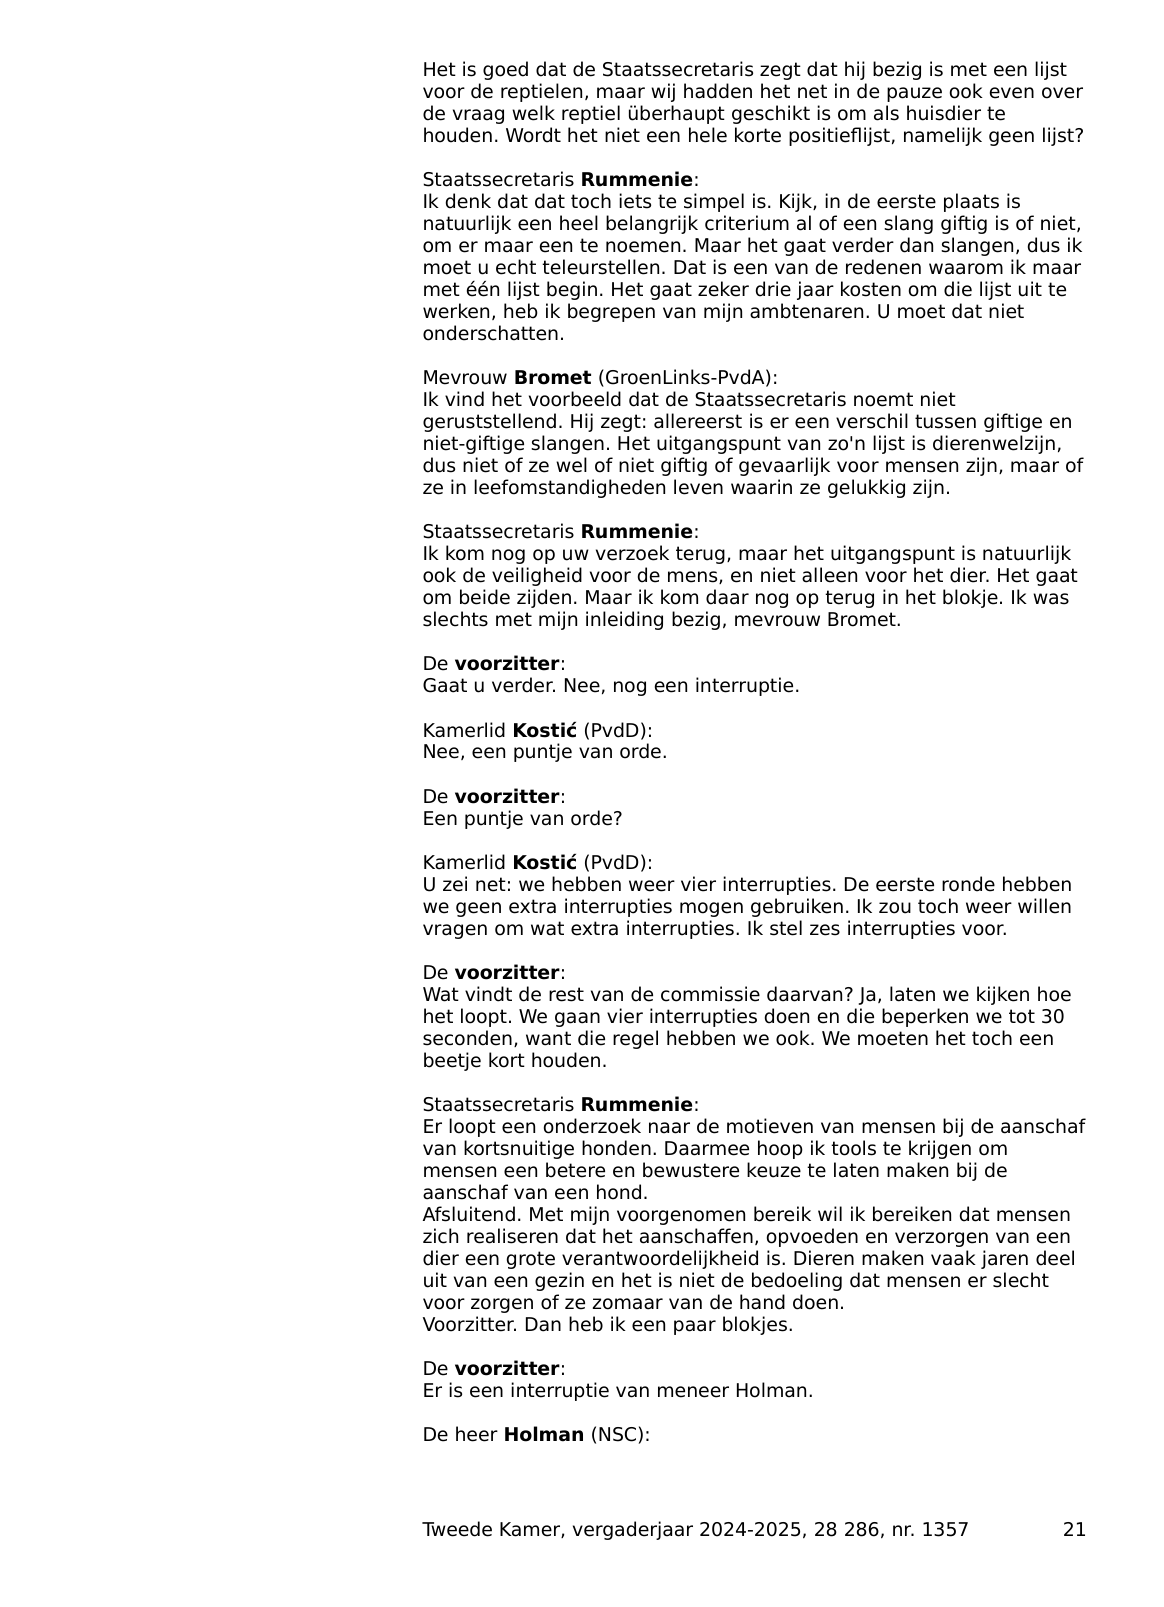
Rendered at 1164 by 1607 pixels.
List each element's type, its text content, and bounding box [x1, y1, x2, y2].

text Kamerlid Kostić (PvdD): [422, 719, 1087, 741]
text Een puntje van orde? [422, 808, 1087, 829]
text De voorzitter: [422, 786, 1087, 808]
text De voorzitter: [422, 962, 1087, 984]
text Gaat u verder. Nee, nog een interruptie. [422, 675, 1087, 697]
text Staatssecretaris Rummenie: [422, 1094, 1087, 1116]
text De voorzitter: [422, 1358, 1087, 1380]
text De heer Holman (NSC): [422, 1424, 1087, 1446]
text Ik vind het voorbeeld dat de Staatssecretaris noemt niet geruststellend. Hij zegt: allereerst is er een verschil tussen giftige en niet-giftige slangen. Het uitgangspunt van zo'n lijst is dierenwelzijn, dus niet of ze wel of niet giftig of gevaarlijk voor mensen zijn, maar of ze in leefomstandigheden leven waarin ze gelukkig zijn. [422, 389, 1087, 499]
text Mevrouw Bromet (GroenLinks-PvdA): [422, 367, 1087, 389]
text Kamerlid Kostić (PvdD): [422, 852, 1087, 874]
text Staatssecretaris Rummenie: [422, 169, 1087, 191]
text Ik kom nog op uw verzoek terug, maar het uitgangspunt is natuurlijk ook de veiligheid voor de mens, en niet alleen voor het dier. Het gaat om beide zijden. Maar ik kom daar nog op terug in het blokje. Ik was slechts met mijn inleiding bezig, mevrouw Bromet. [422, 543, 1087, 631]
text Nee, een puntje van orde. [422, 741, 1087, 763]
text Ik denk dat dat toch iets te simpel is. Kijk, in de eerste plaats is natuurlijk een heel belangrijk criterium al of een slang giftig is of niet, om er maar een te noemen. Maar het gaat verder dan slangen, dus ik moet u echt teleurstellen. Dat is een van de redenen waarom ik maar met één lijst begin. Het gaat zeker drie jaar kosten om die lijst uit te werken, heb ik begrepen van mijn ambtenaren. U moet dat niet onderschatten. [422, 191, 1087, 345]
text Staatssecretaris Rummenie: [422, 521, 1087, 543]
text Wat vindt de rest van de commissie daarvan? Ja, laten we kijken hoe het loopt. We gaan vier interrupties doen en die beperken we tot 30 seconden, want die regel hebben we ook. We moeten het toch een beetje kort houden. [422, 984, 1087, 1072]
text U zei net: we hebben weer vier interrupties. De eerste ronde hebben we geen extra interrupties mogen gebruiken. Ik zou toch weer willen vragen om wat extra interrupties. Ik stel zes interrupties voor. [422, 874, 1087, 940]
text Er loopt een onderzoek naar de motieven van mensen bij de aanschaf van kortsnuitige honden. Daarmee hoop ik tools te krijgen om mensen een betere en bewustere keuze te laten maken bij de aanschaf van een hond. [422, 1116, 1087, 1204]
text Er is een interruptie van meneer Holman. [422, 1380, 1087, 1402]
text Afsluitend. Met mijn voorgenomen bereik wil ik bereiken dat mensen zich realiseren dat het aanschaffen, opvoeden en verzorgen van een dier een grote verantwoordelijkheid is. Dieren maken vaak jaren deel uit van een gezin en het is niet de bedoeling dat mensen er slecht voor zorgen of ze zomaar van de hand doen. [422, 1204, 1087, 1314]
text De voorzitter: [422, 653, 1087, 675]
text Het is goed dat de Staatssecretaris zegt dat hij bezig is met een lijst voor de reptielen, maar wij hadden het net in de pauze ook even over de vraag welk reptiel überhaupt geschikt is om als huisdier te houden. Wordt het niet een hele korte positieflijst, namelijk geen lijst? [422, 59, 1087, 147]
text Voorzitter. Dan heb ik een paar blokjes. [422, 1314, 1087, 1336]
